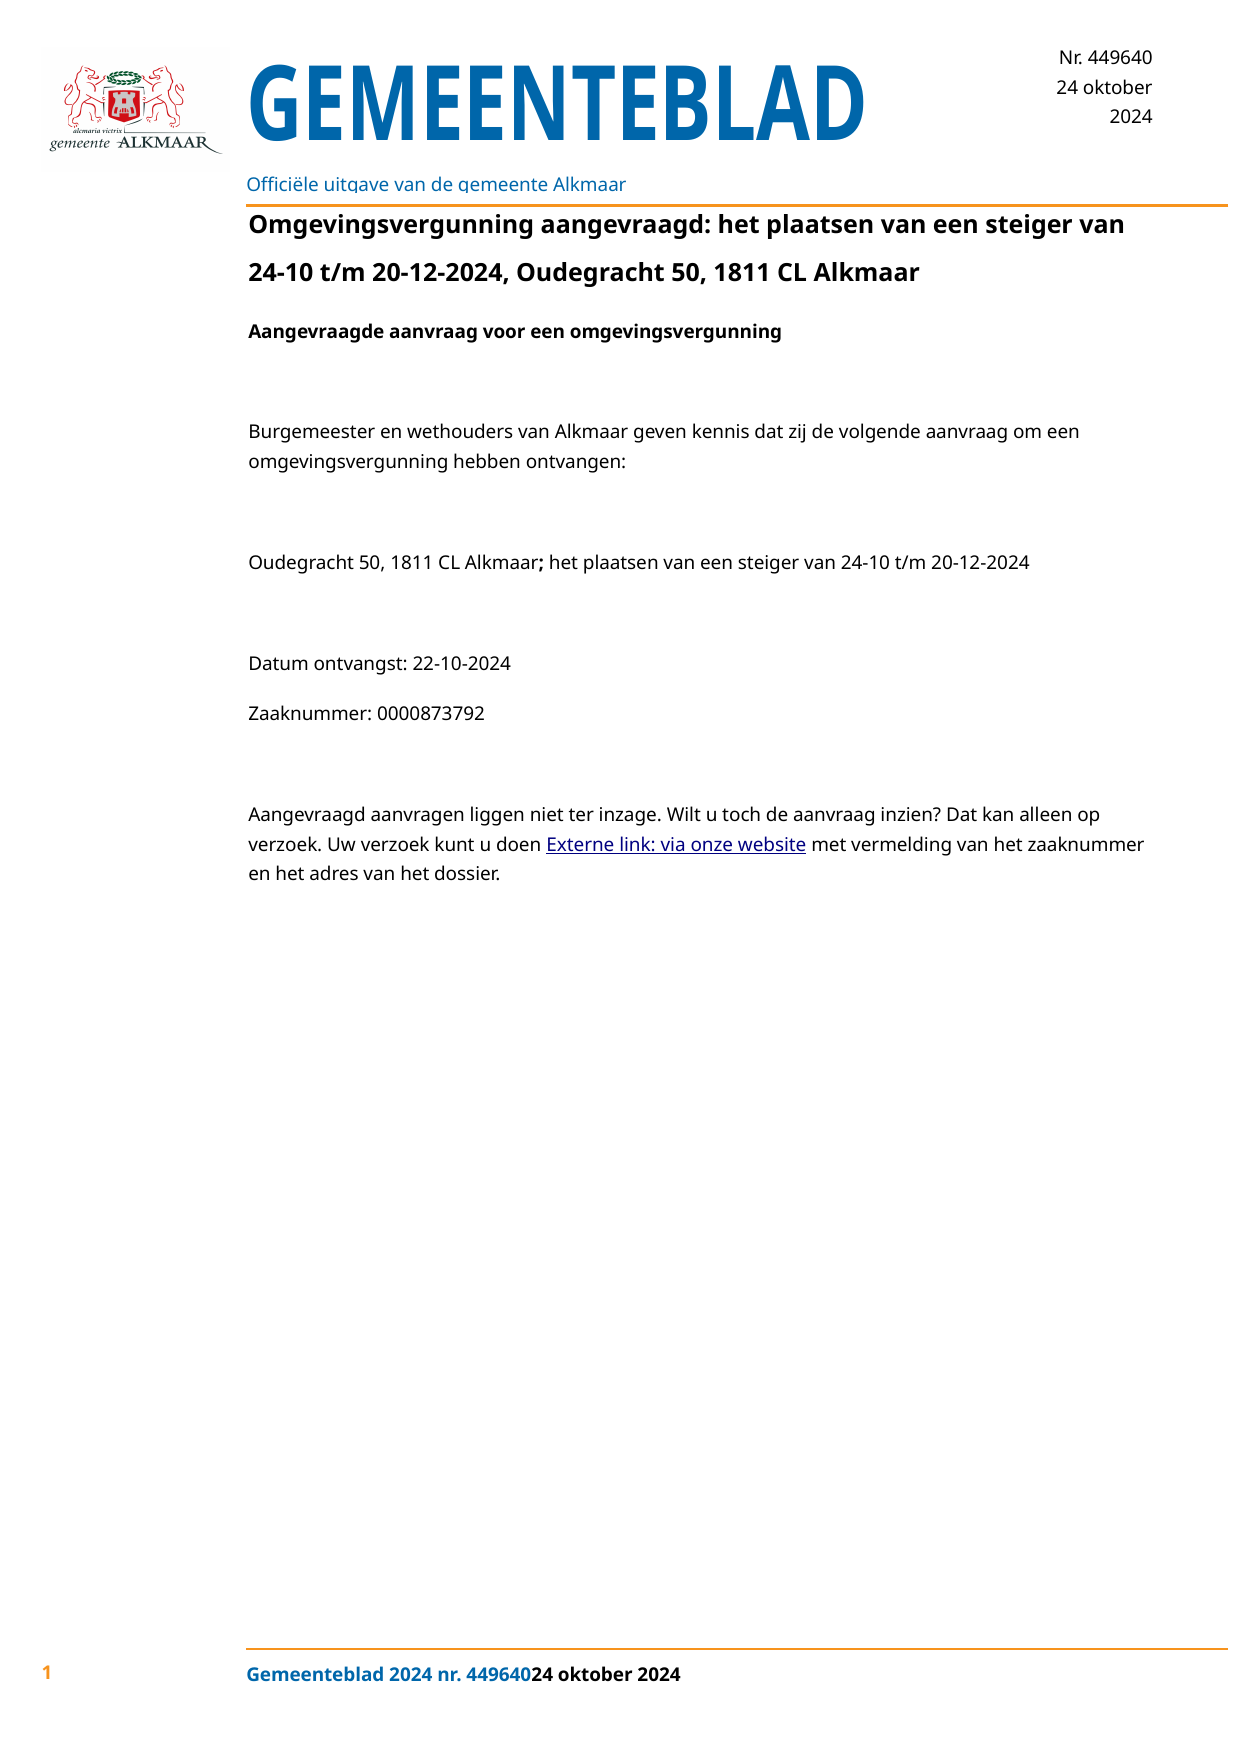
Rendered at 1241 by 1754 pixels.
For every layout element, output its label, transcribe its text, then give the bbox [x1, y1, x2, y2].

text Burgemeester en wethouders van Alkmaar geven kennis dat zij de volgende aanvraag om een omgevingsvergunning hebben ontvangen: [248, 419, 1152, 474]
text Omgevingsvergunning aangevraagd: het plaatsen van een steiger van 24-10 t/m 20-12-2024, Oudegracht 50, 1811 CL Alkmaar [248, 207, 1152, 288]
picture [41, 47, 231, 172]
text Aangevraagd aanvragen liggen niet ter inzage. Wilt u toch de aanvraag inzien? Dat kan alleen op verzoek. Uw verzoek kunt u doen Externe link: via onze website met vermelding van het zaaknummer en het adres van het dossier. [248, 801, 1152, 886]
text Oudegracht 50, 1811 CL Alkmaar; het plaatsen van een steiger van 24-10 t/m 20-12-2024 [248, 549, 1152, 575]
text Aangevraagde aanvraag voor een omgevingsvergunning [248, 318, 1152, 344]
text Datum ontvangst: 22-10-2024 [248, 650, 1152, 676]
text Zaaknummer: 0000873792 [248, 700, 1152, 726]
